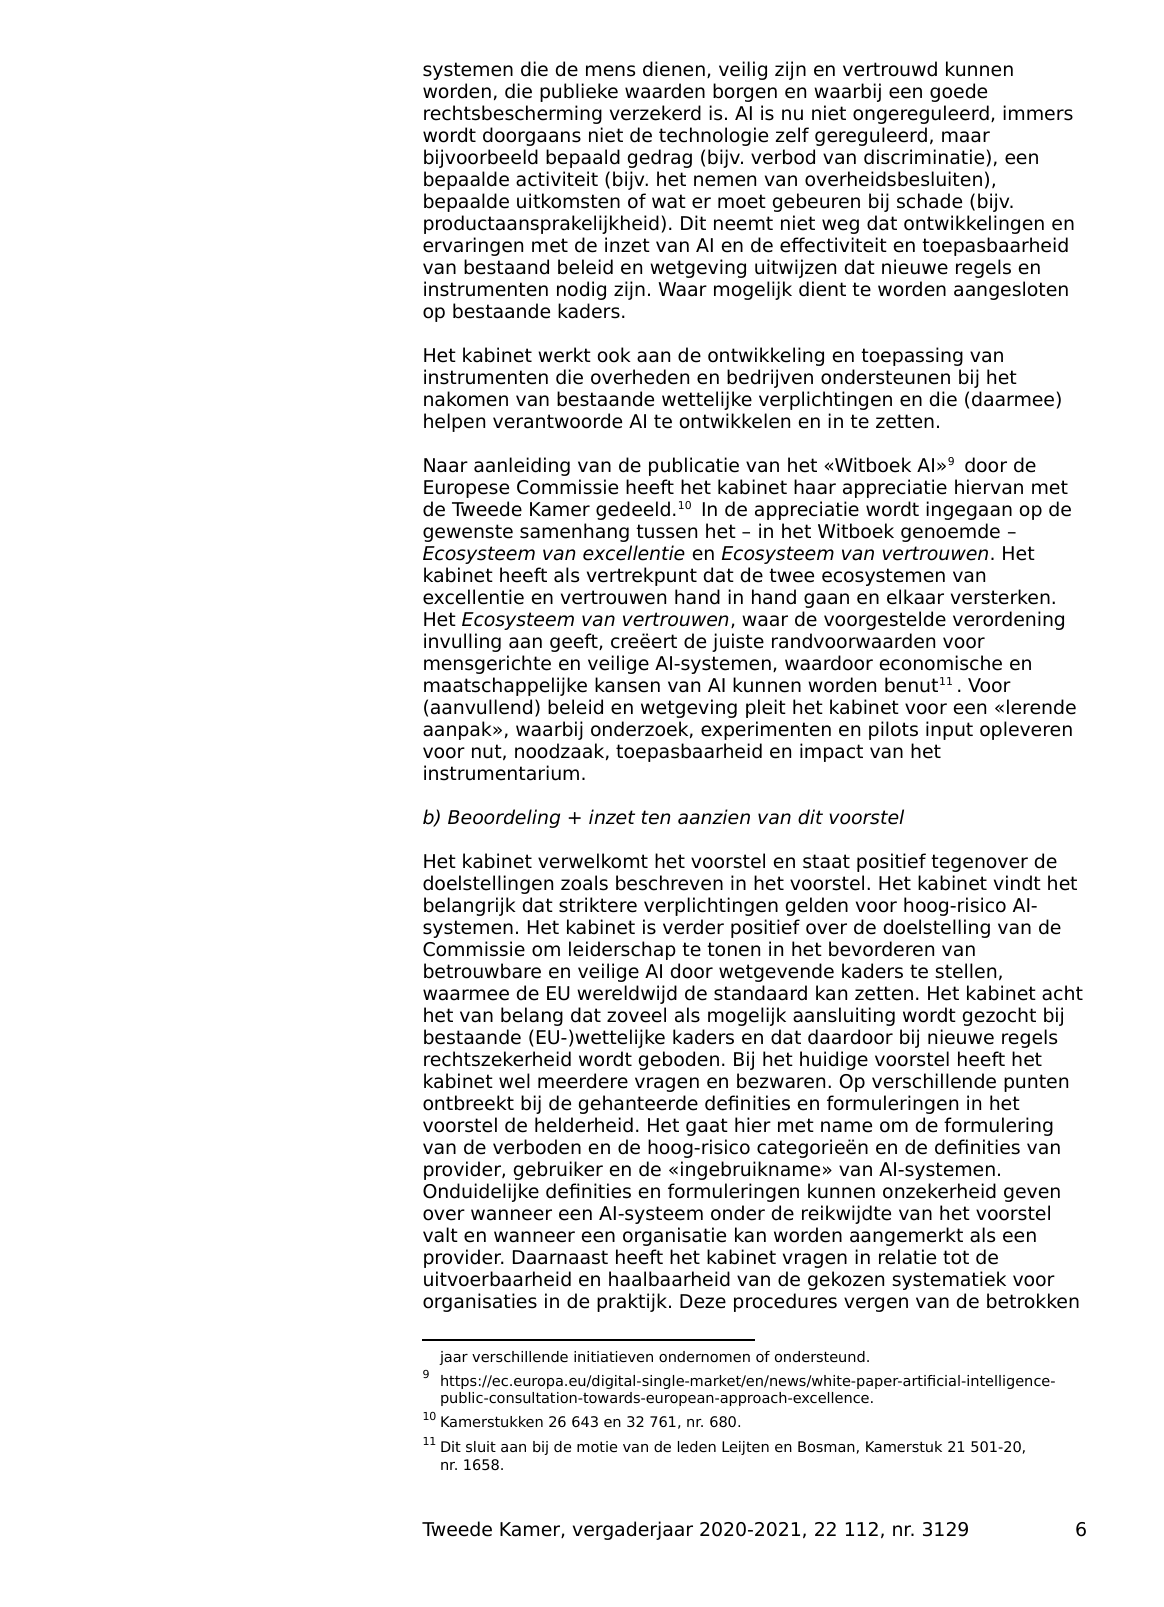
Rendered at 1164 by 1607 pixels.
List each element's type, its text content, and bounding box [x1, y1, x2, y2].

subtitle b) Beoordeling + inzet ten aanzien van dit voorstel [422, 807, 1087, 829]
text Het kabinet verwelkomt het voorstel en staat positief tegenover de doelstellingen zoals beschreven in het voorstel. Het kabinet vindt het belangrijk dat striktere verplichtingen gelden voor hoog-risico AI-systemen. Het kabinet is verder positief over de doelstelling van de Commissie om leiderschap te tonen in het bevorderen van betrouwbare en veilige AI door wetgevende kaders te stellen, waarmee de EU wereldwijd de standaard kan zetten. Het kabinet acht het van belang dat zoveel als mogelijk aansluiting wordt gezocht bij bestaande (EU-)wettelijke kaders en dat daardoor bij nieuwe regels rechtszekerheid wordt geboden. Bij het huidige voorstel heeft het kabinet wel meerdere vragen en bezwaren. Op verschillende punten ontbreekt bij de gehanteerde definities en formuleringen in het voorstel de helderheid. Het gaat hier met name om de formulering van de verboden en de hoog-risico categorieën en de definities van provider, gebruiker en de «ingebruikname» van AI-systemen. Onduidelijke definities en formuleringen kunnen onzekerheid geven over wanneer een AI-systeem onder de reikwijdte van het voorstel valt en wanneer een organisatie kan worden aangemerkt als een provider. Daarnaast heeft het kabinet vragen in relatie tot de uitvoerbaarheid en haalbaarheid van de gekozen systematiek voor organisaties in de praktijk. Deze procedures vergen van de betrokken [422, 851, 1087, 1313]
text Kamerstukken 26 643 en 32 761, nr. 680. [422, 1410, 1087, 1432]
text Het kabinet werkt ook aan de ontwikkeling en toepassing van instrumenten die overheden en bedrijven ondersteunen bij het nakomen van bestaande wettelijke verplichtingen en die (daarmee) helpen verantwoorde AI te ontwikkelen en in te zetten. [422, 345, 1087, 433]
text Naar aanleiding van de publicatie van het «Witboek AI» door de Europese Commissie heeft het kabinet haar appreciatie hiervan met de Tweede Kamer gedeeld. In de appreciatie wordt ingegaan op de gewenste samenhang tussen het – in het Witboek genoemde – Ecosysteem van excellentie en Ecosysteem van vertrouwen. Het kabinet heeft als vertrekpunt dat de twee ecosystemen van excellentie en vertrouwen hand in hand gaan en elkaar versterken. Het Ecosysteem van vertrouwen, waar de voorgestelde verordening invulling aan geeft, creëert de juiste randvoorwaarden voor mensgerichte en veilige AI-systemen, waardoor economische en maatschappelijke kansen van AI kunnen worden benut. Voor (aanvullend) beleid en wetgeving pleit het kabinet voor een «lerende aanpak», waarbij onderzoek, experimenten en pilots input opleveren voor nut, noodzaak, toepasbaarheid en impact van het instrumentarium. [422, 455, 1087, 785]
text Dit sluit aan bij de motie van de leden Leijten en Bosman, Kamerstuk 21 501-20, nr. 1658. [422, 1435, 1087, 1474]
text https://ec.europa.eu/digital-single-market/en/news/white-paper-artificial-intelligence-public-consultation-towards-european-approach-excellence. [422, 1368, 1087, 1407]
text systemen die de mens dienen, veilig zijn en vertrouwd kunnen worden, die publieke waarden borgen en waarbij een goede rechtsbescherming verzekerd is. AI is nu niet ongereguleerd, immers wordt doorgaans niet de technologie zelf gereguleerd, maar bijvoorbeeld bepaald gedrag (bijv. verbod van discriminatie), een bepaalde activiteit (bijv. het nemen van overheidsbesluiten), bepaalde uitkomsten of wat er moet gebeuren bij schade (bijv. productaansprakelijkheid). Dit neemt niet weg dat ontwikkelingen en ervaringen met de inzet van AI en de effectiviteit en toepasbaarheid van bestaand beleid en wetgeving uitwijzen dat nieuwe regels en instrumenten nodig zijn. Waar mogelijk dient te worden aangesloten op bestaande kaders. [422, 59, 1087, 323]
text jaar verschillende initiatieven ondernomen of ondersteund. [422, 1349, 1087, 1366]
